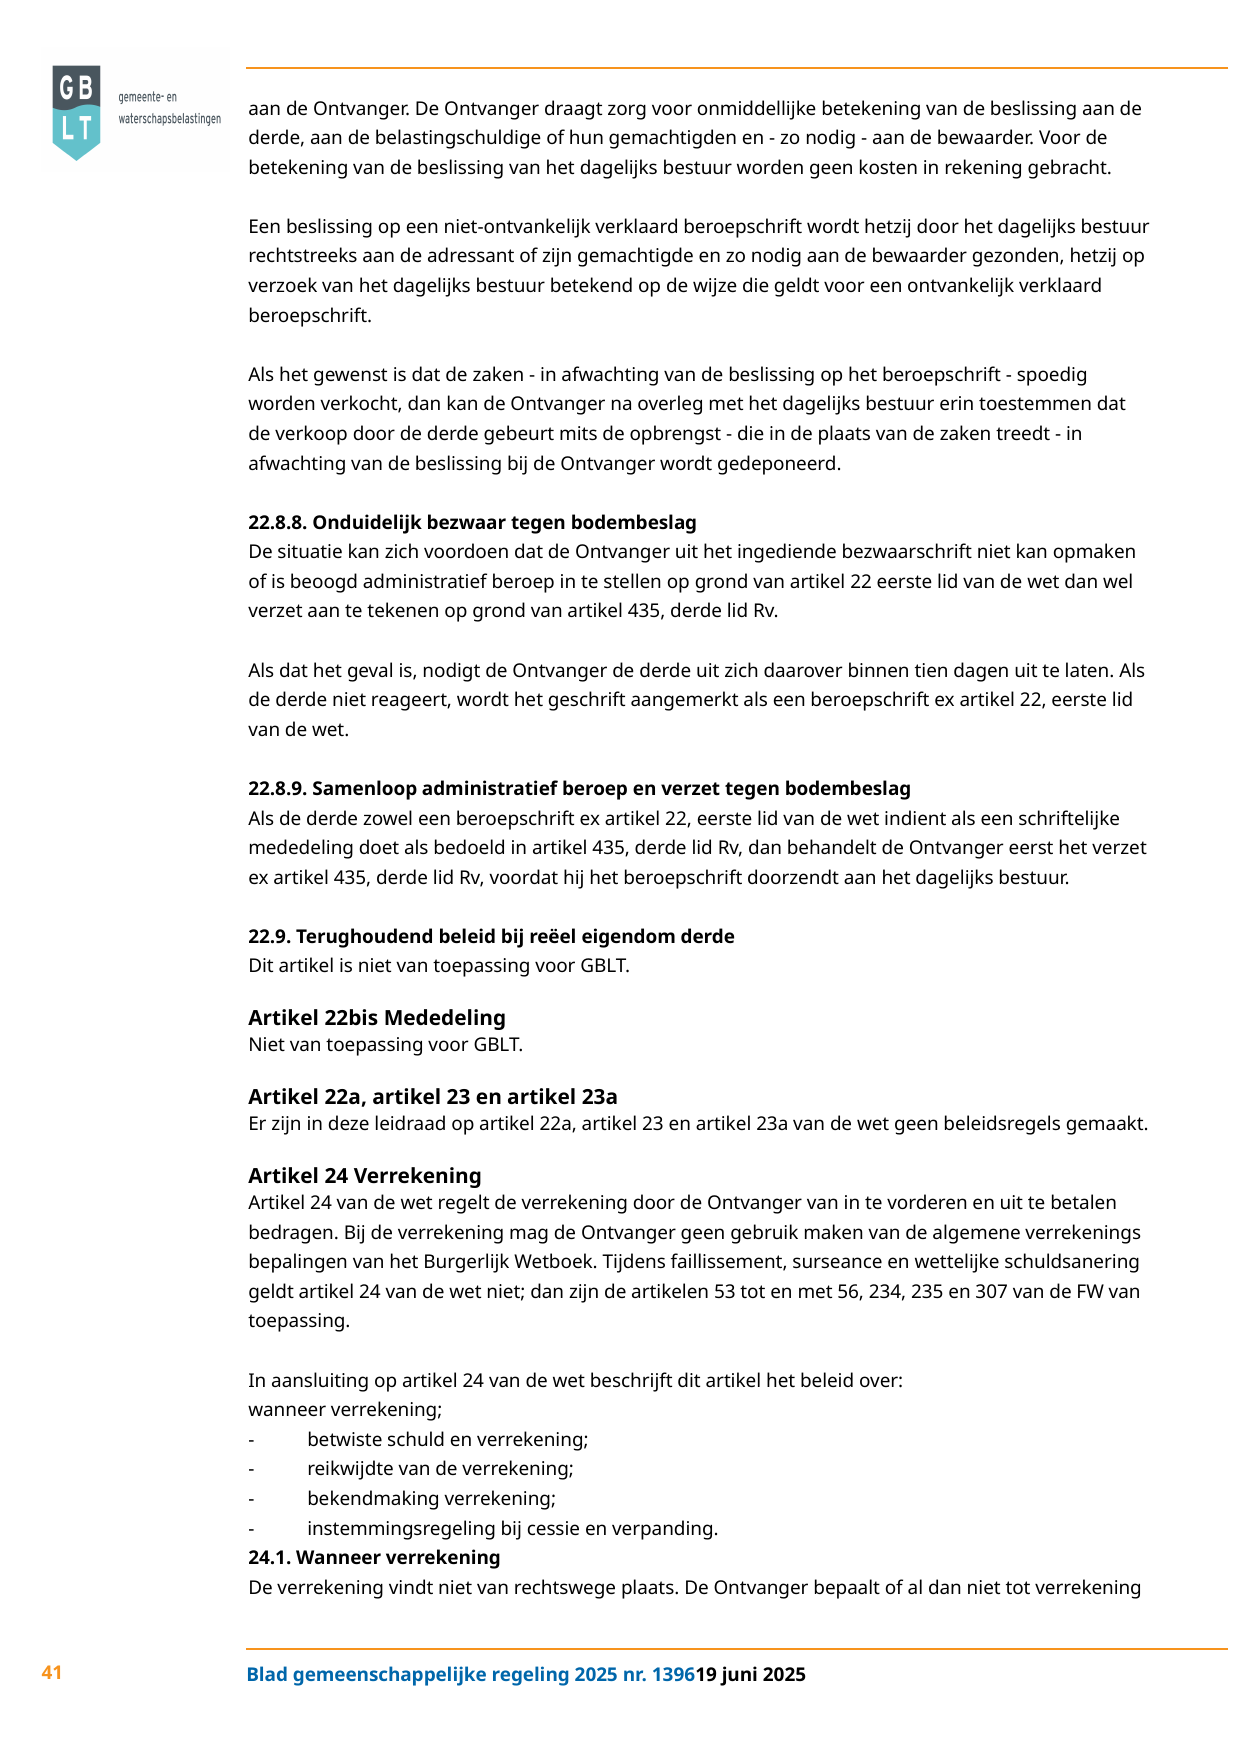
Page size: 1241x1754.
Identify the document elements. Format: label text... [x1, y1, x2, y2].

text Dit artikel is niet van toepassing voor GBLT. [248, 953, 1152, 978]
picture [41, 47, 231, 172]
text 22.8.9. Samenloop administratief beroep en verzet tegen bodembeslag [248, 775, 1152, 801]
text 22.8.8. Onduidelijk bezwaar tegen bodembeslag [248, 509, 1152, 535]
text wanneer verrekening; [248, 1396, 1152, 1422]
list betwiste schuld en verrekening; [248, 1426, 1152, 1452]
text 22.9. Terughoudend beleid bij reëel eigendom derde [248, 923, 1152, 949]
text Als dat het geval is, nodigt de Ontvanger de derde uit zich daarover binnen tien dagen uit te laten. Als de derde niet reageert, wordt het geschrift aangemerkt als een beroepschrift ex artikel 22, eerste lid van de wet. [248, 657, 1152, 742]
text Artikel 22a, artikel 23 en artikel 23a [248, 1082, 1152, 1110]
text Een beslissing op een niet-ontvankelijk verklaard beroepschrift wordt hetzij door het dagelijks bestuur rechtstreeks aan de adressant of zijn gemachtigde en zo nodig aan de bewaarder gezonden, hetzij op verzoek van het dagelijks bestuur betekend op de wijze die geldt voor een ontvankelijk verklaard beroepschrift. [248, 213, 1152, 328]
text Artikel 22bis Mededeling [248, 1003, 1152, 1032]
text Artikel 24 Verrekening [248, 1161, 1152, 1189]
text Artikel 24 van de wet regelt de verrekening door de Ontvanger van in te vorderen en uit te betalen bedragen. Bij de verrekening mag de Ontvanger geen gebruik maken van de algemene verrekenings bepalingen van het Burgerlijk Wetboek. Tijdens faillissement, surseance en wettelijke schuldsanering geldt artikel 24 van de wet niet; dan zijn de artikelen 53 tot en met 56, 234, 235 en 307 van de FW van toepassing. [248, 1189, 1152, 1333]
text 24.1. Wanneer verrekening [248, 1544, 1152, 1570]
text De situatie kan zich voordoen dat de Ontvanger uit het ingediende bezwaarschrift niet kan opmaken of is beoogd administratief beroep in te stellen op grond van artikel 22 eerste lid van de wet dan wel verzet aan te tekenen op grond van artikel 435, derde lid Rv. [248, 538, 1152, 623]
text De verrekening vindt niet van rechtswege plaats. De Ontvanger bepaalt of al dan niet tot verrekening [248, 1574, 1152, 1599]
text In aansluiting op artikel 24 van de wet beschrijft dit artikel het beleid over: [248, 1367, 1152, 1392]
list reikwijdte van de verrekening; [248, 1456, 1152, 1481]
list instemmingsregeling bij cessie en verpanding. [248, 1515, 1152, 1540]
text Als het gewenst is dat de zaken - in afwachting van de beslissing op het beroepschrift - spoedig worden verkocht, dan kan de Ontvanger na overleg met het dagelijks bestuur erin toestemmen dat de verkoop door de derde gebeurt mits de opbrengst - die in de plaats van de zaken treedt - in afwachting van de beslissing bij de Ontvanger wordt gedeponeerd. [248, 361, 1152, 476]
list bekendmaking verrekening; [248, 1485, 1152, 1511]
text Niet van toepassing voor GBLT. [248, 1032, 1152, 1057]
text aan de Ontvanger. De Ontvanger draagt zorg voor onmiddellijke betekening van de beslissing aan de derde, aan de belastingschuldige of hun gemachtigden en - zo nodig - aan de bewaarder. Voor de betekening van de beslissing van het dagelijks bestuur worden geen kosten in rekening gebracht. [248, 95, 1152, 180]
text Er zijn in deze leidraad op artikel 22a, artikel 23 en artikel 23a van de wet geen beleidsregels gemaakt. [248, 1110, 1152, 1136]
text Als de derde zowel een beroepschrift ex artikel 22, eerste lid van de wet indient als een schriftelijke mededeling doet als bedoeld in artikel 435, derde lid Rv, dan behandelt de Ontvanger eerst het verzet ex artikel 435, derde lid Rv, voordat hij het beroepschrift doorzendt aan het dagelijks bestuur. [248, 805, 1152, 890]
